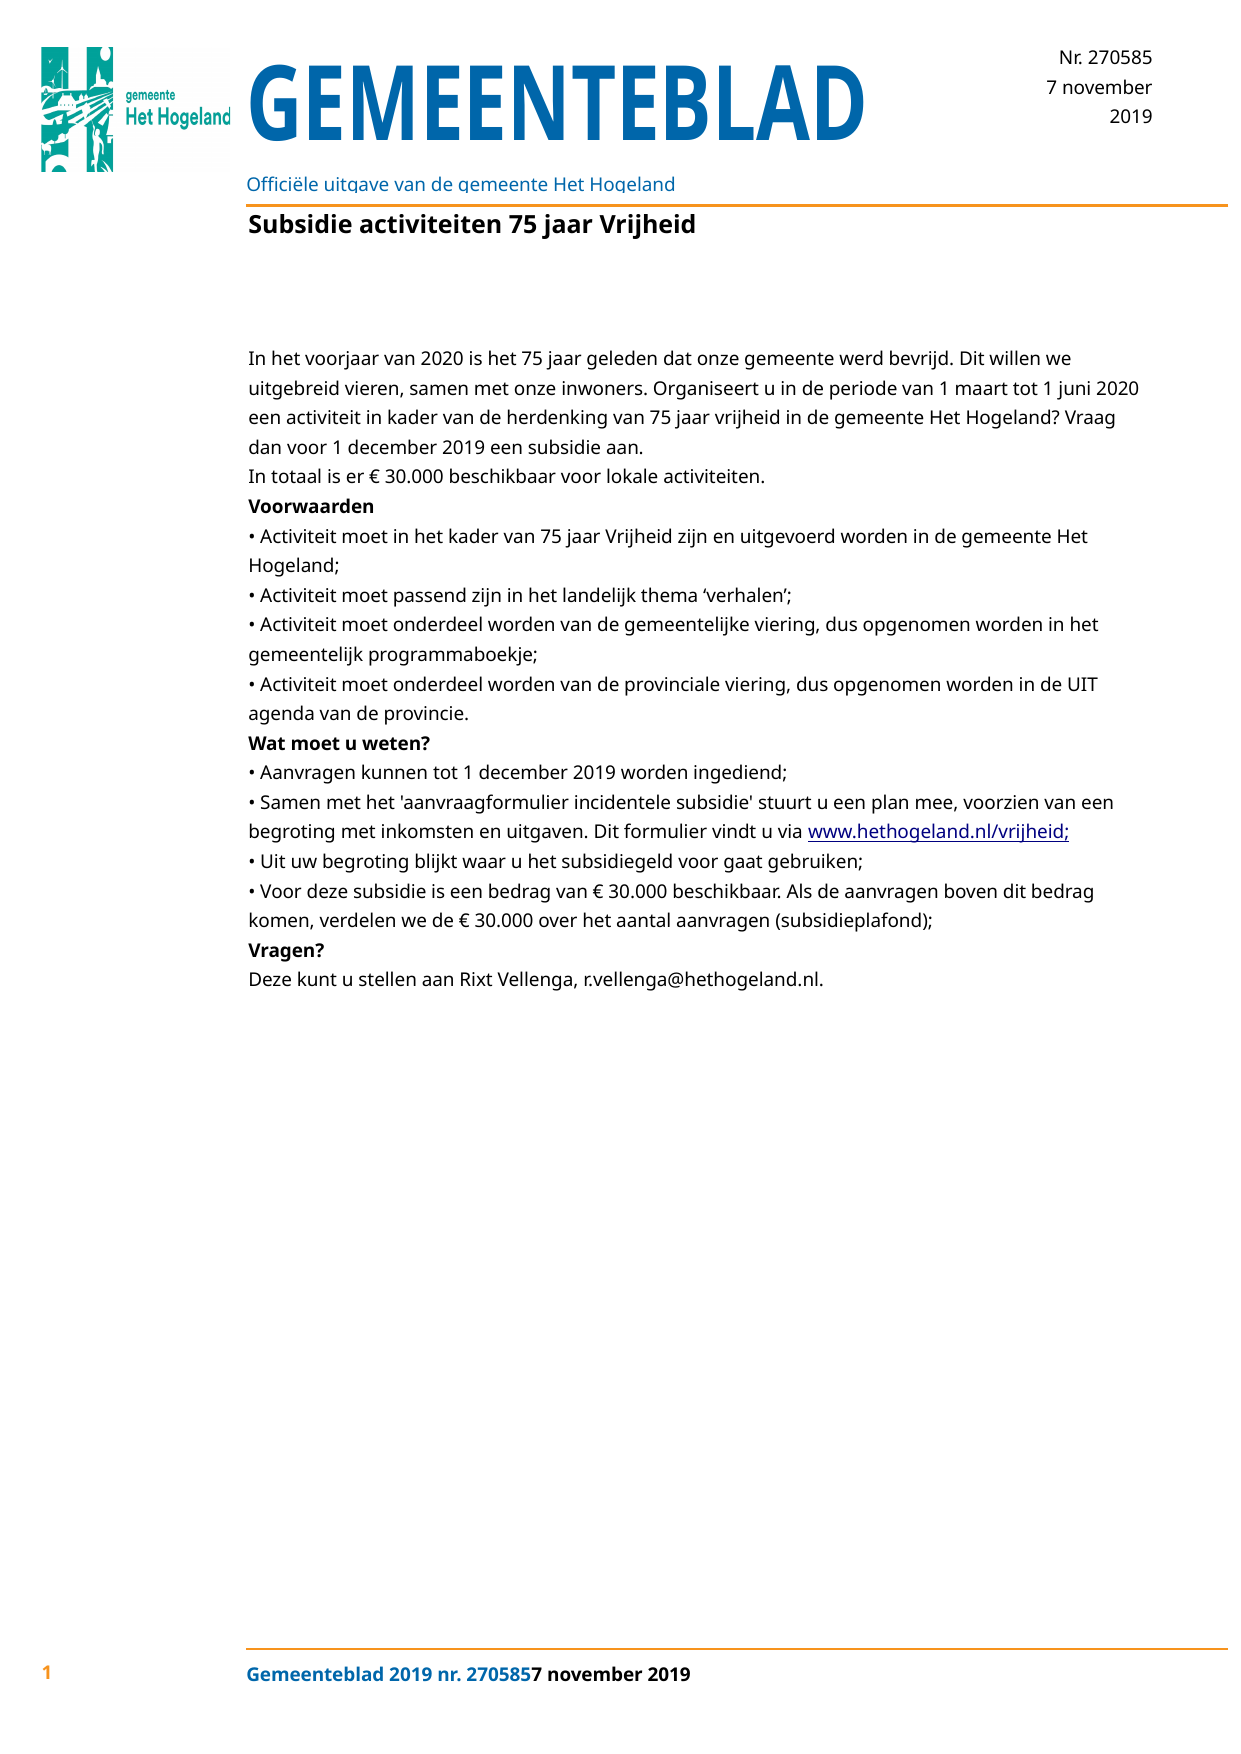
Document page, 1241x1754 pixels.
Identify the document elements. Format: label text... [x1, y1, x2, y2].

text • Activiteit moet in het kader van 75 jaar Vrijheid zijn en uitgevoerd worden in de gemeente Het Hogeland; [248, 523, 1152, 578]
text • Activiteit moet onderdeel worden van de gemeentelijke viering, dus opgenomen worden in het gemeentelijk programmaboekje; [248, 612, 1152, 667]
text • Activiteit moet onderdeel worden van de provinciale viering, dus opgenomen worden in de UIT agenda van de provincie. [248, 671, 1152, 726]
text Wat moet u weten? [248, 730, 1152, 756]
text In het voorjaar van 2020 is het 75 jaar geleden dat onze gemeente werd bevrijd. Dit willen we uitgebreid vieren, samen met onze inwoners. Organiseert u in de periode van 1 maart tot 1 juni 2020 een activiteit in kader van de herdenking van 75 jaar vrijheid in de gemeente Het Hogeland? Vraag dan voor 1 december 2019 een subsidie aan. [248, 345, 1152, 460]
text • Voor deze subsidie is een bedrag van € 30.000 beschikbaar. Als de aanvragen boven dit bedrag komen, verdelen we de € 30.000 over het aantal aanvragen (subsidieplafond); [248, 878, 1152, 933]
text • Samen met het 'aanvraagformulier incidentele subsidie' stuurt u een plan mee, voorzien van een begroting met inkomsten en uitgaven. Dit formulier vindt u via www.hethogeland.nl/vrijheid; [248, 789, 1152, 844]
text Subsidie activiteiten 75 jaar Vrijheid [248, 207, 1152, 241]
text • Uit uw begroting blijkt waar u het subsidiegeld voor gaat gebruiken; [248, 848, 1152, 874]
text • Activiteit moet passend zijn in het landelijk thema ‘verhalen’; [248, 582, 1152, 608]
text Deze kunt u stellen aan Rixt Vellenga, r.vellenga@hethogeland.nl. [248, 967, 1152, 992]
picture [41, 47, 231, 172]
text Vragen? [248, 937, 1152, 963]
text Voorwaarden [248, 493, 1152, 519]
text In totaal is er € 30.000 beschikbaar voor lokale activiteiten. [248, 464, 1152, 489]
text • Aanvragen kunnen tot 1 december 2019 worden ingediend; [248, 759, 1152, 785]
